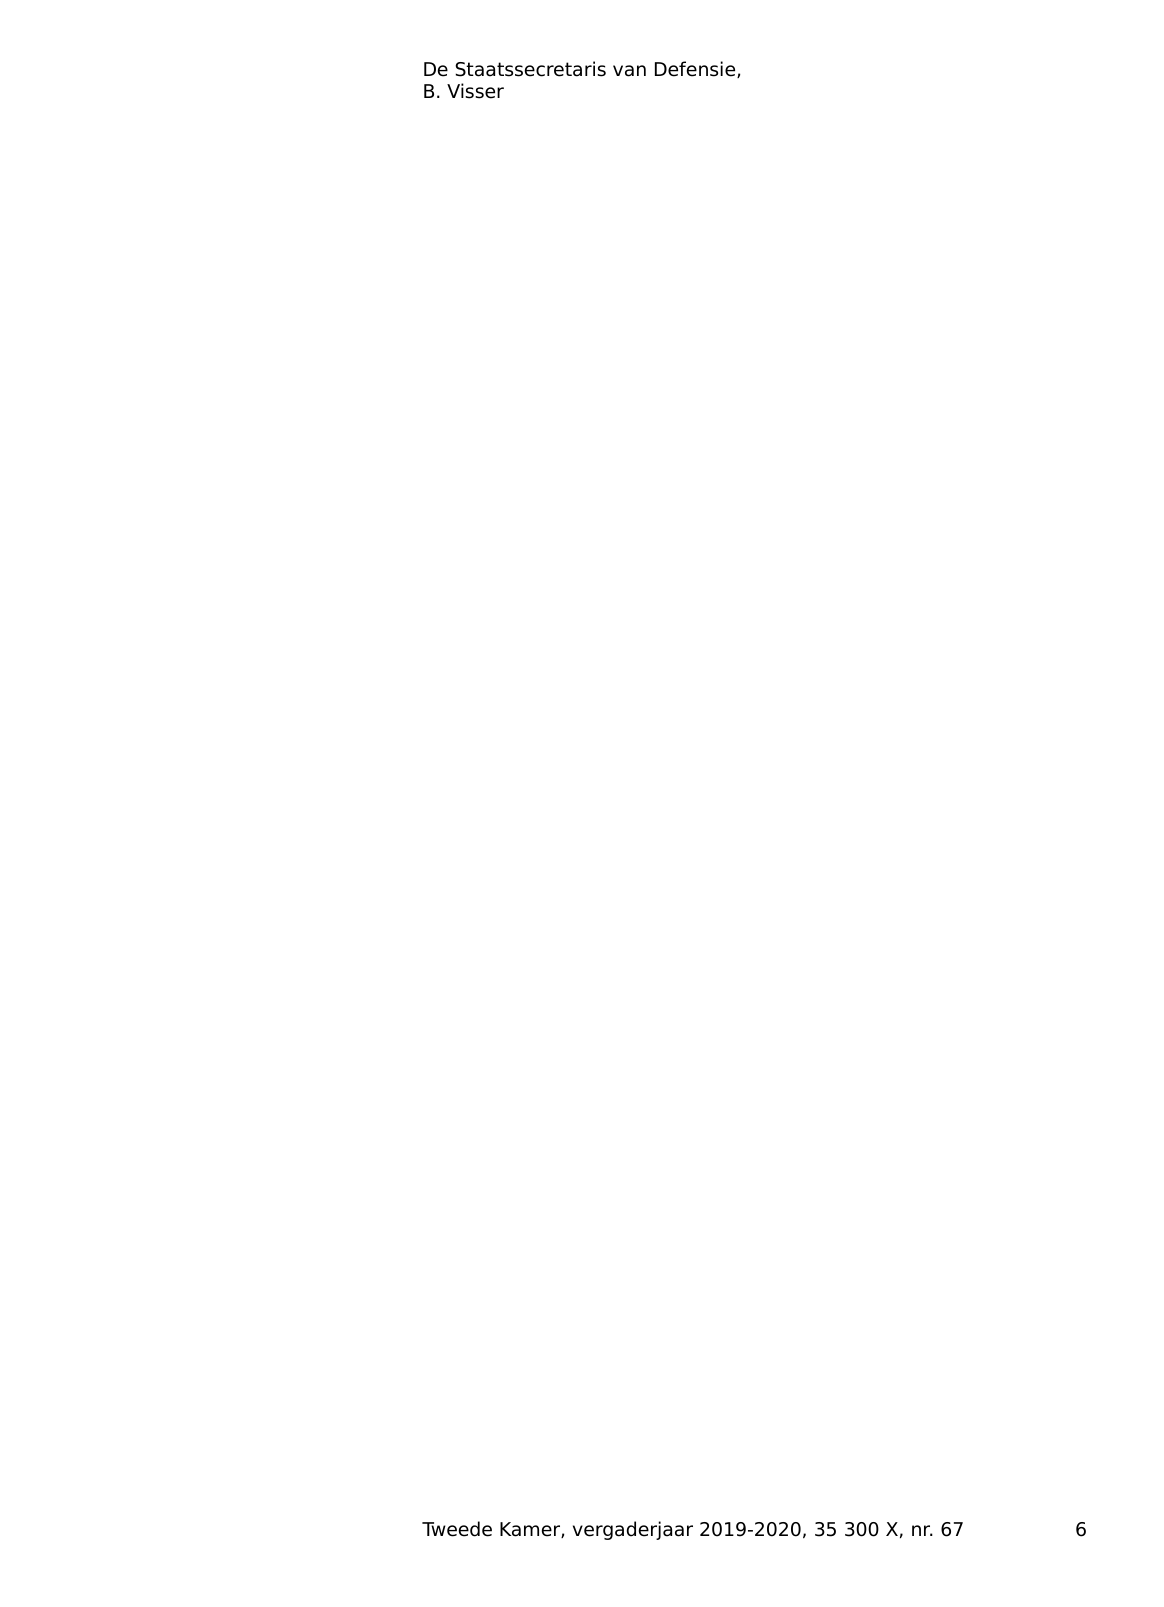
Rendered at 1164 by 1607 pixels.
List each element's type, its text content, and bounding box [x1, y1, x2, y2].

text De Staatssecretaris van Defensie, B. Visser [422, 59, 1087, 103]
